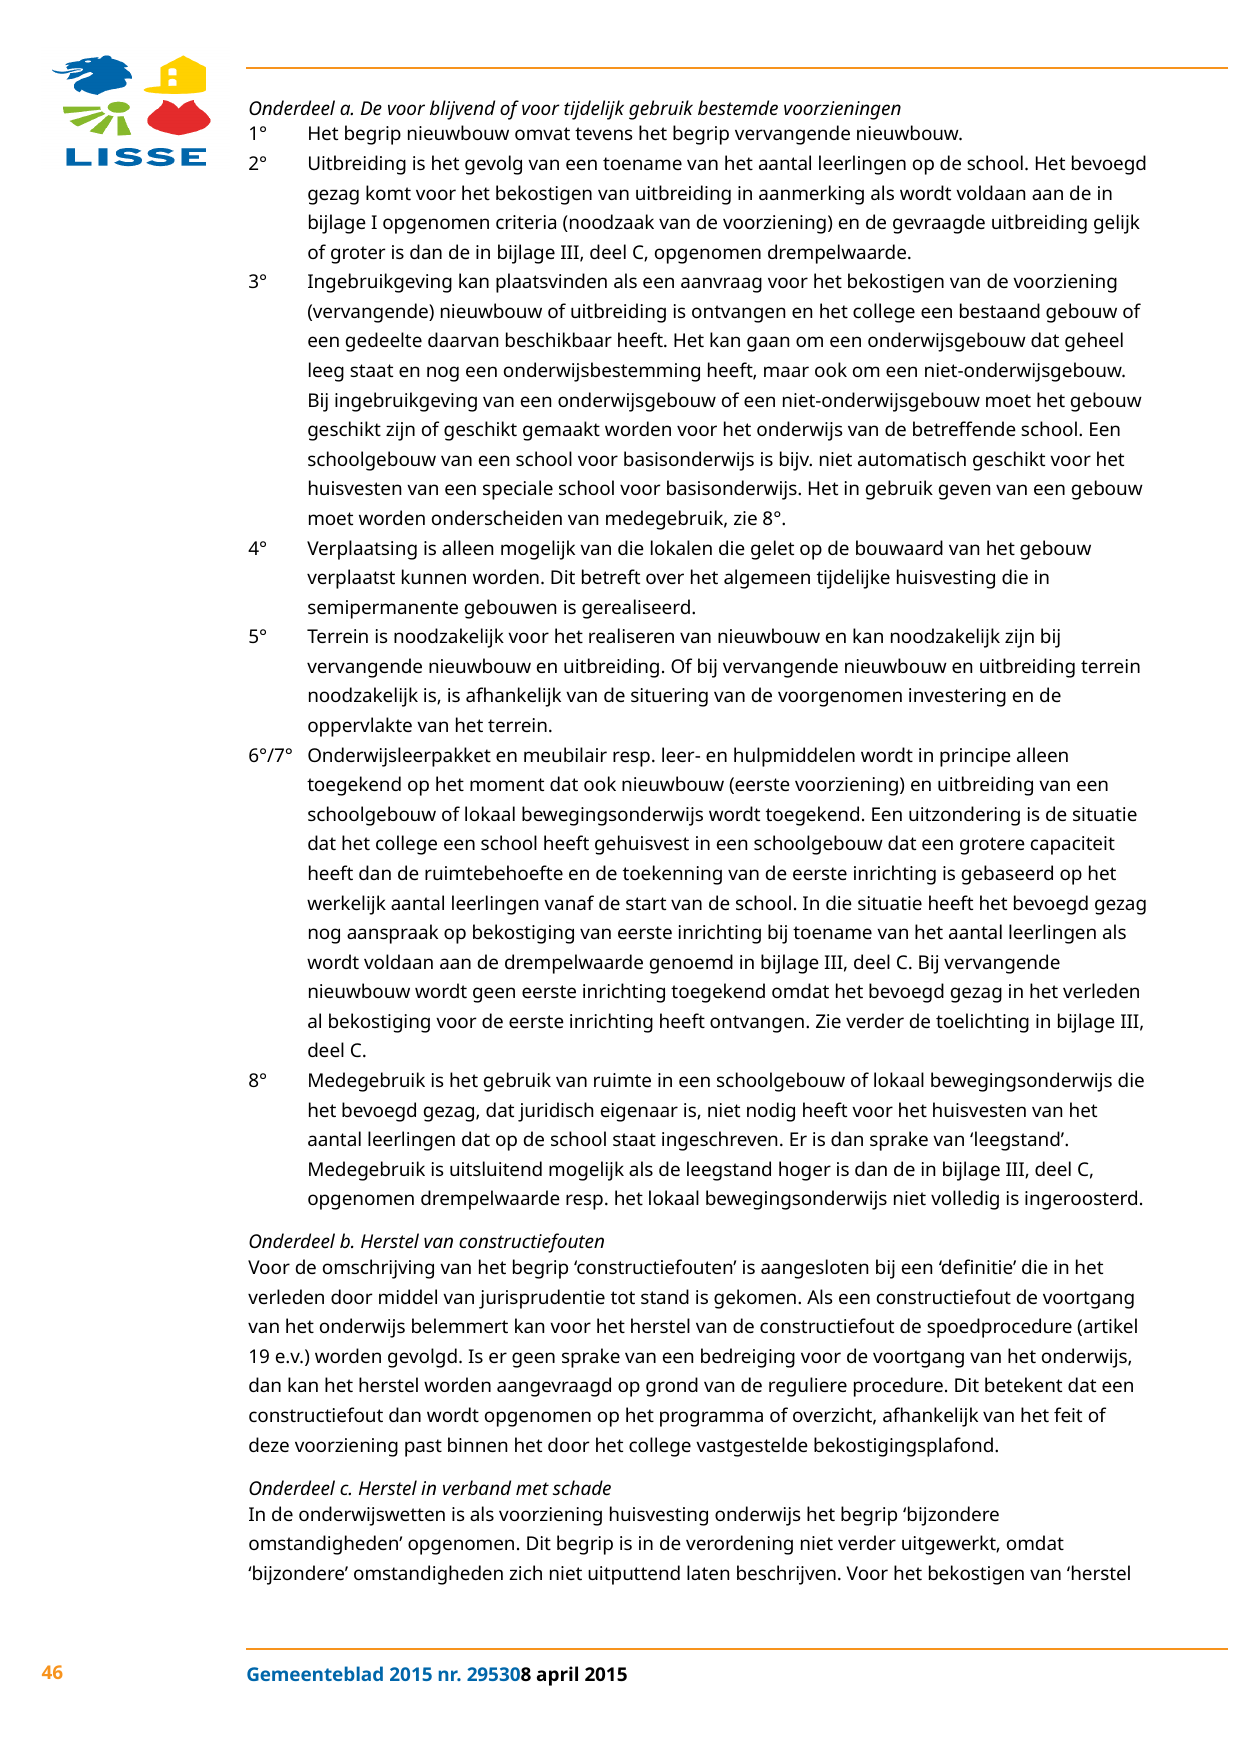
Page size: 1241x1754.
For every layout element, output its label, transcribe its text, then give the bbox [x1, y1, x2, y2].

text Onderdeel b. Herstel van constructiefouten [248, 1229, 1152, 1254]
list Uitbreiding is het gevolg van een toename van het aantal leerlingen op de school. Het bevoegd gezag komt voor het bekostigen van uitbreiding in aanmerking als wordt voldaan aan de in bijlage I opgenomen criteria (noodzaak van de voorziening) en de gevraagde uitbreiding gelijk of groter is dan de in bijlage III, deel C, opgenomen drempelwaarde. [248, 150, 1152, 264]
picture [41, 47, 231, 172]
text Onderdeel c. Herstel in verband met schade [248, 1475, 1152, 1501]
list Medegebruik is het gebruik van ruimte in een schoolgebouw of lokaal bewegingsonderwijs die het bevoegd gezag, dat juridisch eigenaar is, niet nodig heeft voor het huisvesten van het aantal leerlingen dat op de school staat ingeschreven. Er is dan sprake van ‘leegstand’. Medegebruik is uitsluitend mogelijk als de leegstand hoger is dan de in bijlage III, deel C, opgenomen drempelwaarde resp. het lokaal bewegingsonderwijs niet volledig is ingeroosterd. [248, 1067, 1152, 1211]
text Onderdeel a. De voor blijvend of voor tijdelijk gebruik bestemde voorzieningen [248, 95, 1152, 121]
list Terrein is noodzakelijk voor het realiseren van nieuwbouw en kan noodzakelijk zijn bij vervangende nieuwbouw en uitbreiding. Of bij vervangende nieuwbouw en uitbreiding terrein noodzakelijk is, is afhankelijk van de situering van de voorgenomen investering en de oppervlakte van het terrein. [248, 623, 1152, 738]
list Onderwijsleerpakket en meubilair resp. leer- en hulpmiddelen wordt in principe alleen toegekend op het moment dat ook nieuwbouw (eerste voorziening) en uitbreiding van een schoolgebouw of lokaal bewegingsonderwijs wordt toegekend. Een uitzondering is de situatie dat het college een school heeft gehuisvest in een schoolgebouw dat een grotere capaciteit heeft dan de ruimtebehoefte en de toekenning van de eerste inrichting is gebaseerd op het werkelijk aantal leerlingen vanaf de start van de school. In die situatie heeft het bevoegd gezag nog aanspraak op bekostiging van eerste inrichting bij toename van het aantal leerlingen als wordt voldaan aan de drempelwaarde genoemd in bijlage III, deel C. Bij vervangende nieuwbouw wordt geen eerste inrichting toegekend omdat het bevoegd gezag in het verleden al bekostiging voor de eerste inrichting heeft ontvangen. Zie verder de toelichting in bijlage III, deel C. [248, 742, 1152, 1063]
text In de onderwijswetten is als voorziening huisvesting onderwijs het begrip ‘bijzondere omstandigheden’ opgenomen. Dit begrip is in de verordening niet verder uitgewerkt, omdat ‘bijzondere’ omstandigheden zich niet uitputtend laten beschrijven. Voor het bekostigen van ‘herstel [248, 1501, 1152, 1586]
list Het begrip nieuwbouw omvat tevens het begrip vervangende nieuwbouw. [248, 121, 1152, 146]
list Ingebruikgeving kan plaatsvinden als een aanvraag voor het bekostigen van de voorziening (vervangende) nieuwbouw of uitbreiding is ontvangen en het college een bestaand gebouw of een gedeelte daarvan beschikbaar heeft. Het kan gaan om een onderwijsgebouw dat geheel leeg staat en nog een onderwijsbestemming heeft, maar ook om een niet-onderwijsgebouw. Bij ingebruikgeving van een onderwijsgebouw of een niet-onderwijsgebouw moet het gebouw geschikt zijn of geschikt gemaakt worden voor het onderwijs van de betreffende school. Een schoolgebouw van een school voor basisonderwijs is bijv. niet automatisch geschikt voor het huisvesten van een speciale school voor basisonderwijs. Het in gebruik geven van een gebouw moet worden onderscheiden van medegebruik, zie 8°. [248, 268, 1152, 531]
text Voor de omschrijving van het begrip ‘constructiefouten’ is aangesloten bij een ‘definitie’ die in het verleden door middel van jurisprudentie tot stand is gekomen. Als een constructiefout de voortgang van het onderwijs belemmert kan voor het herstel van de constructiefout de spoedprocedure (artikel 19 e.v.) worden gevolgd. Is er geen sprake van een bedreiging voor de voortgang van het onderwijs, dan kan het herstel worden aangevraagd op grond van de reguliere procedure. Dit betekent dat een constructiefout dan wordt opgenomen op het programma of overzicht, afhankelijk van het feit of deze voorziening past binnen het door het college vastgestelde bekostigingsplafond. [248, 1254, 1152, 1458]
list Verplaatsing is alleen mogelijk van die lokalen die gelet op de bouwaard van het gebouw verplaatst kunnen worden. Dit betreft over het algemeen tijdelijke huisvesting die in semipermanente gebouwen is gerealiseerd. [248, 535, 1152, 619]
